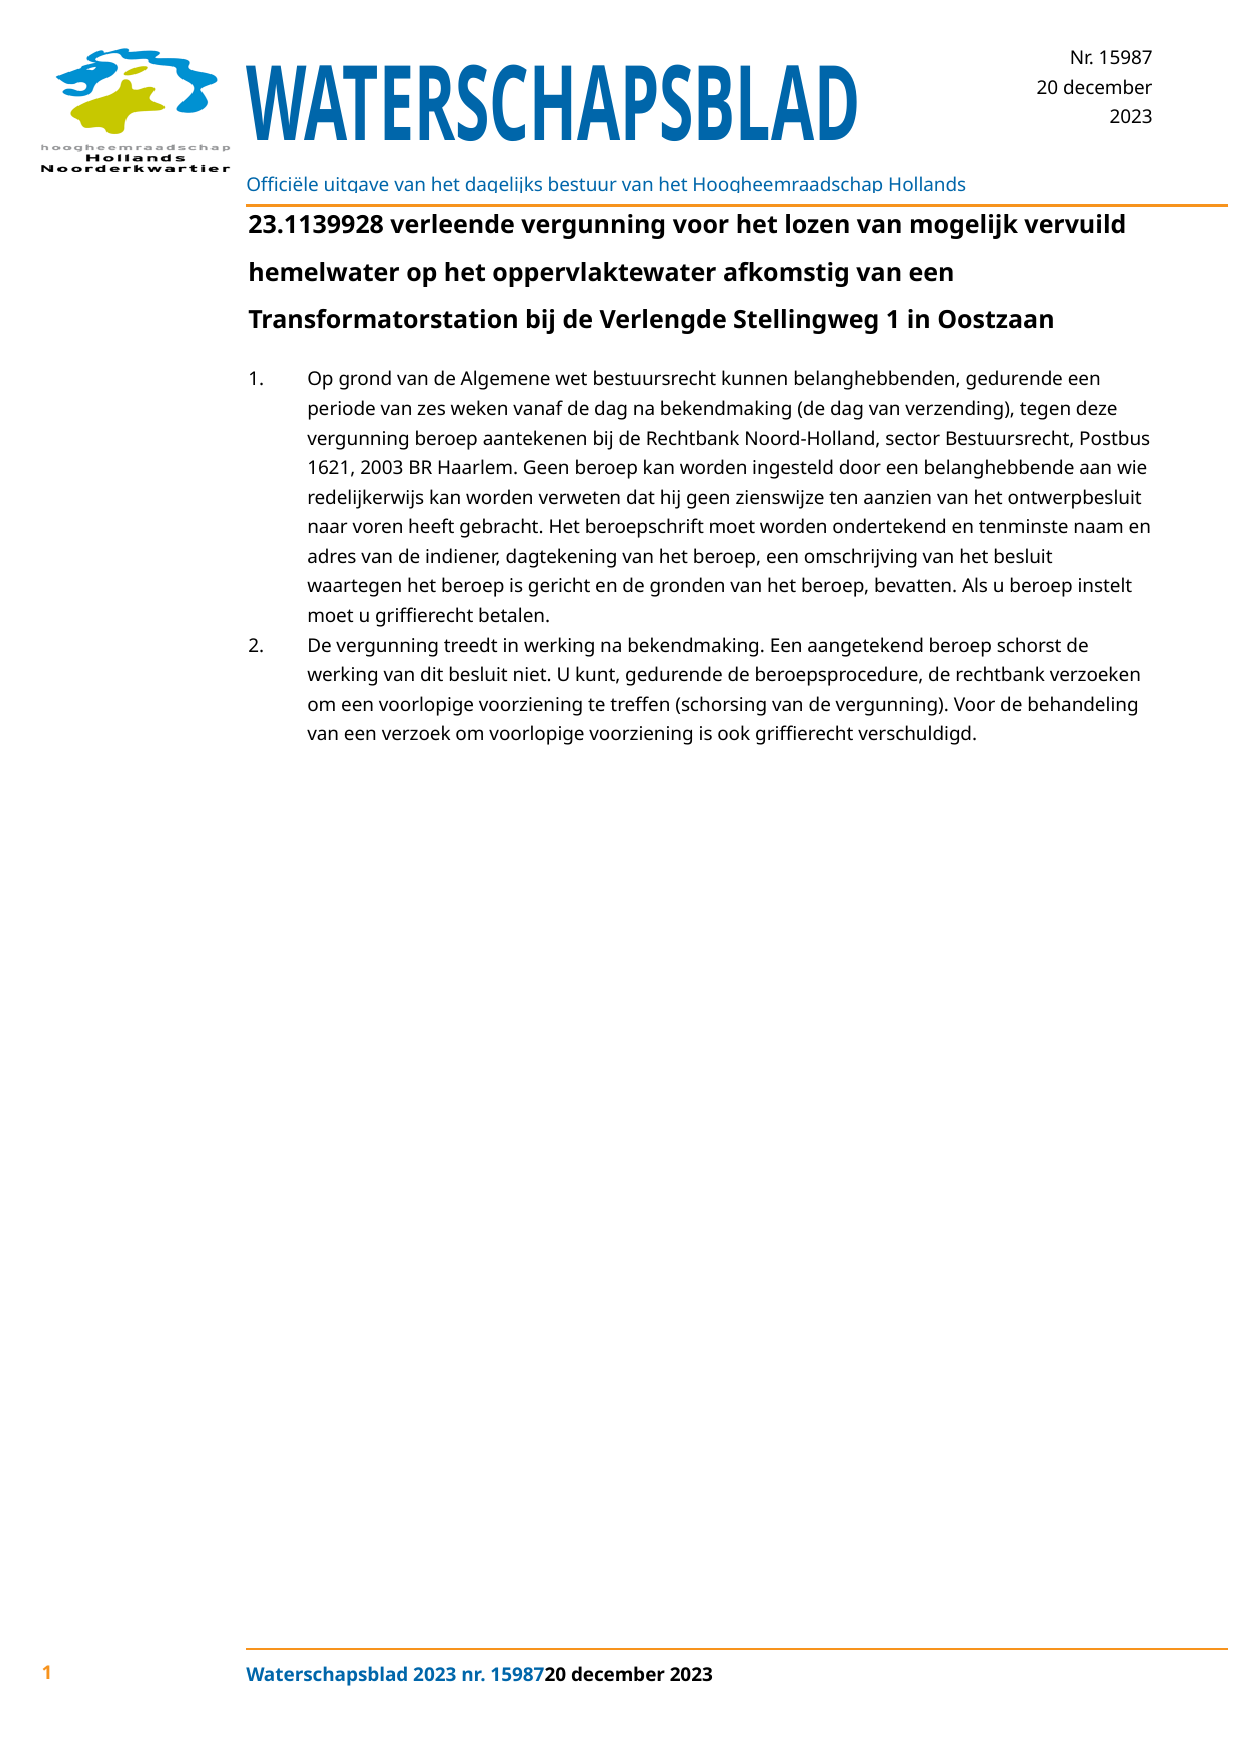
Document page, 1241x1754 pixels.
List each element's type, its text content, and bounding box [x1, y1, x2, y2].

list De vergunning treedt in werking na bekendmaking. Een aangetekend beroep schorst de werking van dit besluit niet. U kunt, gedurende de beroepsprocedure, de rechtbank verzoeken om een voorlopige voorziening te treffen (schorsing van de vergunning). Voor de behandeling van een verzoek om voorlopige voorziening is ook griffierecht verschuldigd. [248, 632, 1152, 746]
picture [41, 47, 231, 172]
list Op grond van de Algemene wet bestuursrecht kunnen belanghebbenden, gedurende een periode van zes weken vanaf de dag na bekendmaking (de dag van verzending), tegen deze vergunning beroep aantekenen bij de Rechtbank Noord-Holland, sector Bestuursrecht, Postbus 1621, 2003 BR Haarlem. Geen beroep kan worden ingesteld door een belanghebbende aan wie redelijkerwijs kan worden verweten dat hij geen zienswijze ten aanzien van het ontwerpbesluit naar voren heeft gebracht. Het beroepschrift moet worden ondertekend en tenminste naam en adres van de indiener, dagtekening van het beroep, een omschrijving van het besluit waartegen het beroep is gericht en de gronden van het beroep, bevatten. Als u beroep instelt moet u griffierecht betalen. [248, 366, 1152, 628]
text 23.1139928 verleende vergunning voor het lozen van mogelijk vervuild hemelwater op het oppervlaktewater afkomstig van een Transformatorstation bij de Verlengde Stellingweg 1 in Oostzaan [248, 207, 1152, 336]
